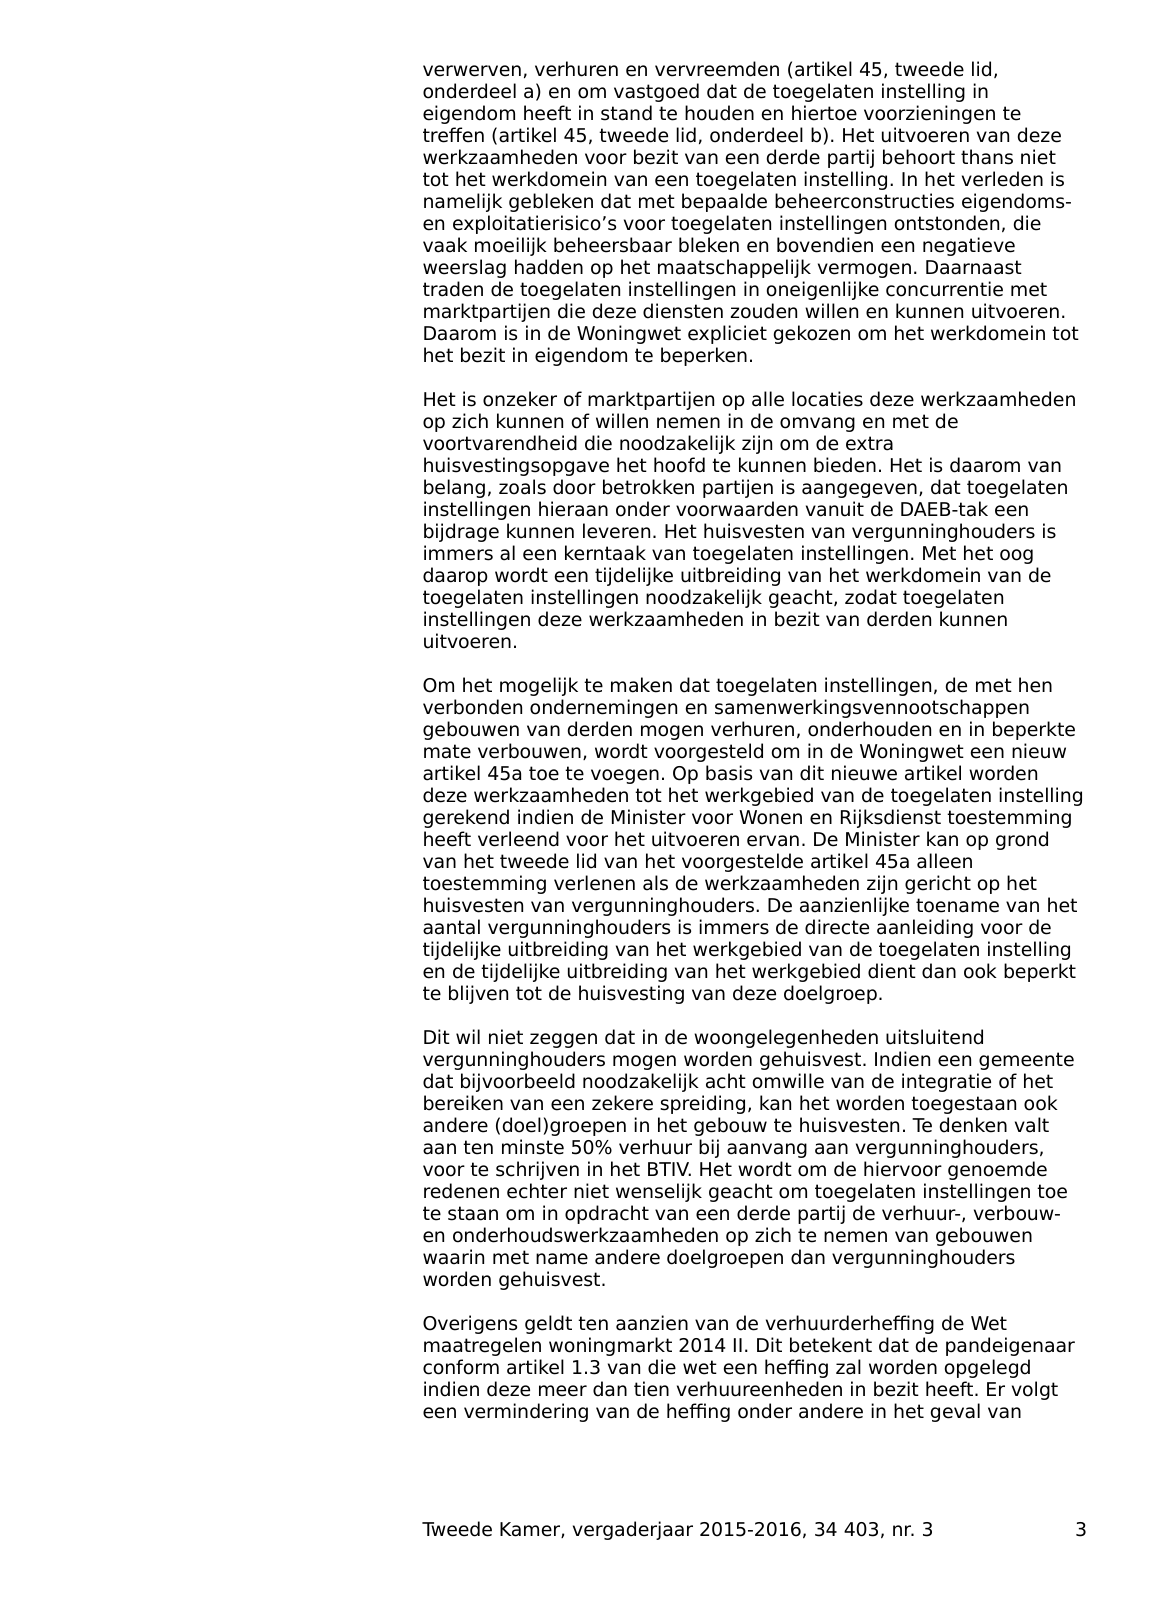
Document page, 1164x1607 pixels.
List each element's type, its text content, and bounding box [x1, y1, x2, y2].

text Het is onzeker of marktpartijen op alle locaties deze werkzaamheden op zich kunnen of willen nemen in de omvang en met de voortvarendheid die noodzakelijk zijn om de extra huisvestingsopgave het hoofd te kunnen bieden. Het is daarom van belang, zoals door betrokken partijen is aangegeven, dat toegelaten instellingen hieraan onder voorwaarden vanuit de DAEB-tak een bijdrage kunnen leveren. Het huisvesten van vergunninghouders is immers al een kerntaak van toegelaten instellingen. Met het oog daarop wordt een tijdelijke uitbreiding van het werkdomein van de toegelaten instellingen noodzakelijk geacht, zodat toegelaten instellingen deze werkzaamheden in bezit van derden kunnen uitvoeren. [422, 389, 1087, 653]
text Dit wil niet zeggen dat in de woongelegenheden uitsluitend vergunninghouders mogen worden gehuisvest. Indien een gemeente dat bijvoorbeeld noodzakelijk acht omwille van de integratie of het bereiken van een zekere spreiding, kan het worden toegestaan ook andere (doel)groepen in het gebouw te huisvesten. Te denken valt aan ten minste 50% verhuur bij aanvang aan vergunninghouders, voor te schrijven in het BTIV. Het wordt om de hiervoor genoemde redenen echter niet wenselijk geacht om toegelaten instellingen toe te staan om in opdracht van een derde partij de verhuur-, verbouw- en onderhoudswerkzaamheden op zich te nemen van gebouwen waarin met name andere doelgroepen dan vergunninghouders worden gehuisvest. [422, 1027, 1087, 1291]
text Overigens geldt ten aanzien van de verhuurderheffing de Wet maatregelen woningmarkt 2014 II. Dit betekent dat de pandeigenaar conform artikel 1.3 van die wet een heffing zal worden opgelegd indien deze meer dan tien verhuureenheden in bezit heeft. Er volgt een vermindering van de heffing onder andere in het geval van [422, 1313, 1087, 1423]
text verwerven, verhuren en vervreemden (artikel 45, tweede lid, onderdeel a) en om vastgoed dat de toegelaten instelling in eigendom heeft in stand te houden en hiertoe voorzieningen te treffen (artikel 45, tweede lid, onderdeel b). Het uitvoeren van deze werkzaamheden voor bezit van een derde partij behoort thans niet tot het werkdomein van een toegelaten instelling. In het verleden is namelijk gebleken dat met bepaalde beheerconstructies eigendoms- en exploitatierisico’s voor toegelaten instellingen ontstonden, die vaak moeilijk beheersbaar bleken en bovendien een negatieve weerslag hadden op het maatschappelijk vermogen. Daarnaast traden de toegelaten instellingen in oneigenlijke concurrentie met marktpartijen die deze diensten zouden willen en kunnen uitvoeren. Daarom is in de Woningwet expliciet gekozen om het werkdomein tot het bezit in eigendom te beperken. [422, 59, 1087, 367]
text Om het mogelijk te maken dat toegelaten instellingen, de met hen verbonden ondernemingen en samenwerkingsvennootschappen gebouwen van derden mogen verhuren, onderhouden en in beperkte mate verbouwen, wordt voorgesteld om in de Woningwet een nieuw artikel 45a toe te voegen. Op basis van dit nieuwe artikel worden deze werkzaamheden tot het werkgebied van de toegelaten instelling gerekend indien de Minister voor Wonen en Rijksdienst toestemming heeft verleend voor het uitvoeren ervan. De Minister kan op grond van het tweede lid van het voorgestelde artikel 45a alleen toestemming verlenen als de werkzaamheden zijn gericht op het huisvesten van vergunninghouders. De aanzienlijke toename van het aantal vergunninghouders is immers de directe aanleiding voor de tijdelijke uitbreiding van het werkgebied van de toegelaten instelling en de tijdelijke uitbreiding van het werkgebied dient dan ook beperkt te blijven tot de huisvesting van deze doelgroep. [422, 675, 1087, 1004]
